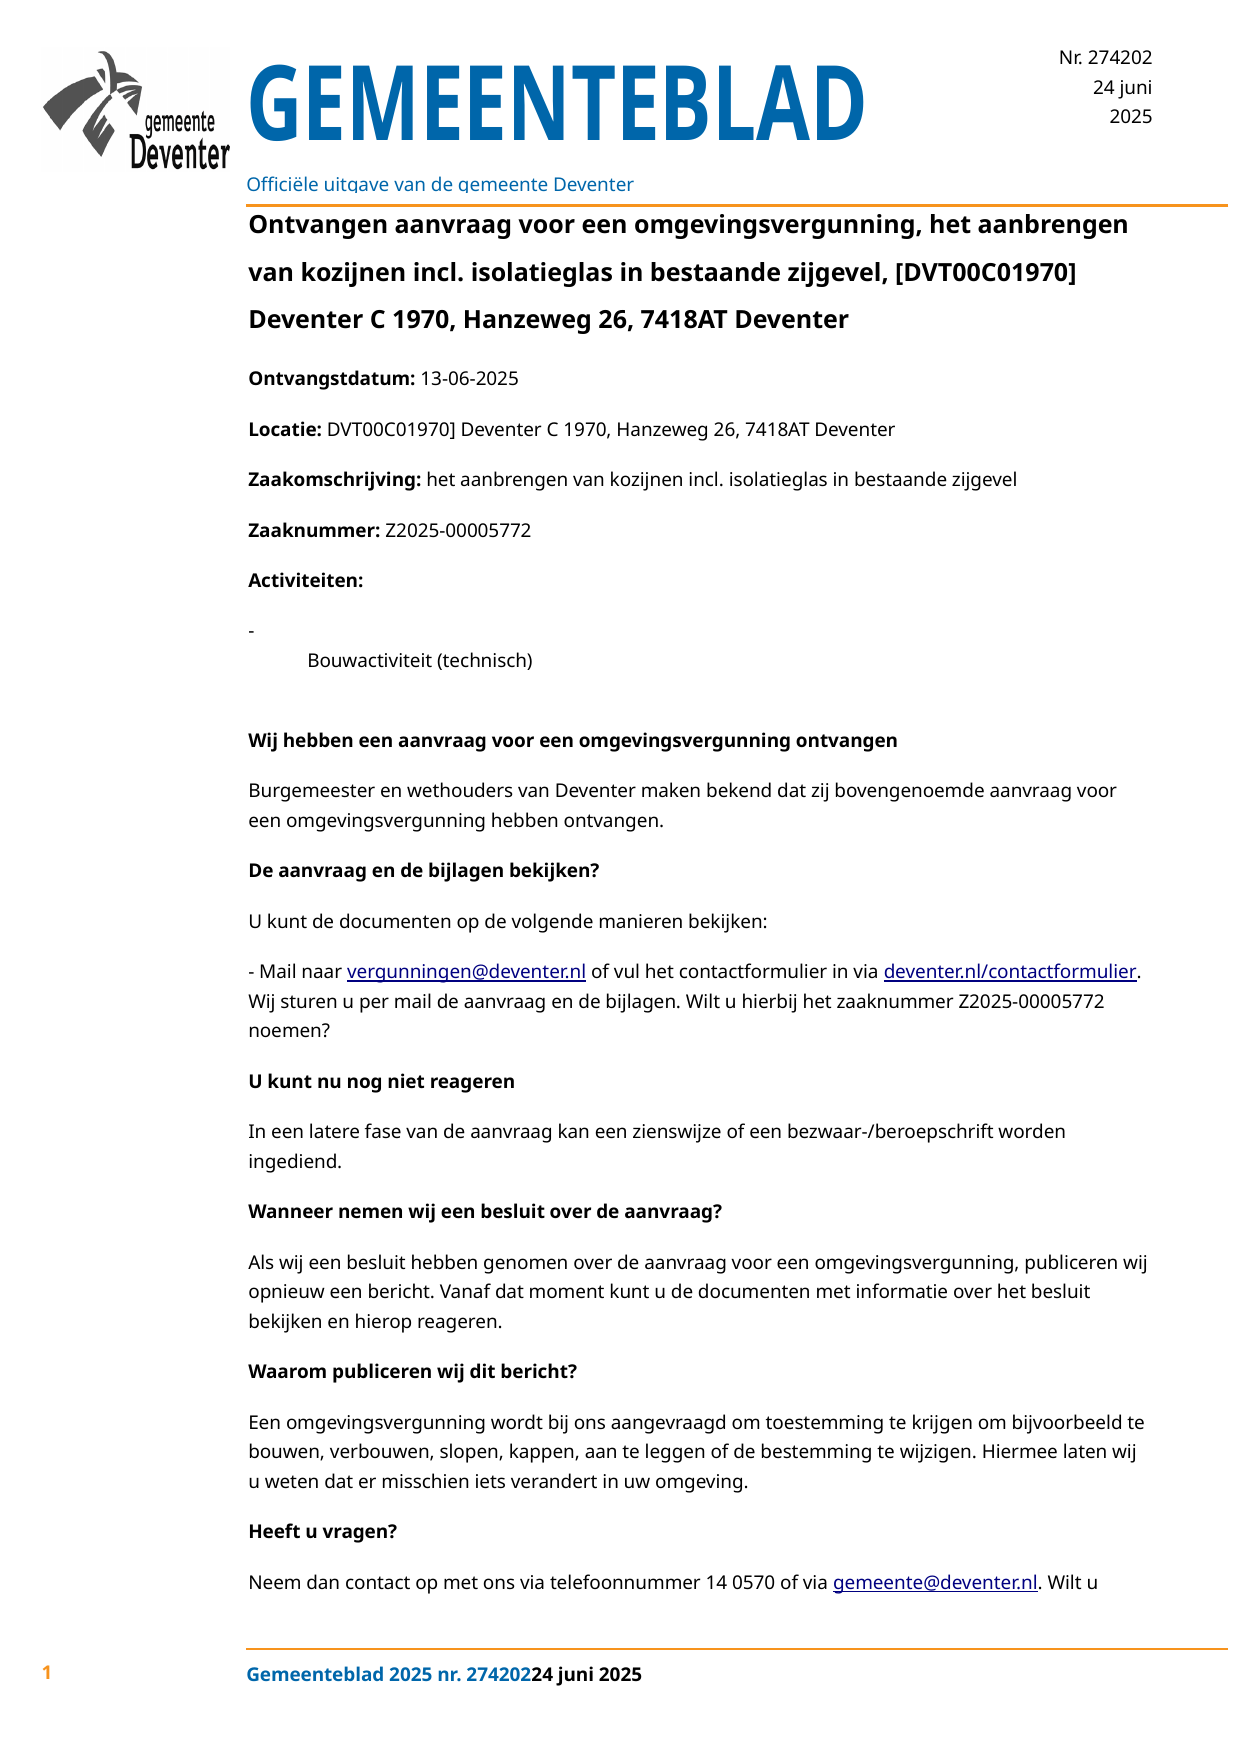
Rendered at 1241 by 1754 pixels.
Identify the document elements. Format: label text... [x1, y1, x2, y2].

text Burgemeester en wethouders van Deventer maken bekend dat zij bovengenoemde aanvraag voor een omgevingsvergunning hebben ontvangen. [248, 778, 1152, 833]
text - Mail naar vergunningen@deventer.nl of vul het contactformulier in via deventer.nl/contactformulier. Wij sturen u per mail de aanvraag en de bijlagen. Wilt u hierbij het zaaknummer Z2025-00005772 noemen? [248, 958, 1152, 1043]
text Zaaknummer: Z2025-00005772 [248, 517, 1152, 542]
text Als wij een besluit hebben genomen over de aanvraag voor een omgevingsvergunning, publiceren wij opnieuw een bericht. Vanaf dat moment kunt u de documenten met informatie over het besluit bekijken en hierop reageren. [248, 1249, 1152, 1334]
text Ontvangstdatum: 13-06-2025 [248, 366, 1152, 391]
text U kunt de documenten op de volgende manieren bekijken: [248, 908, 1152, 934]
list Bouwactiviteit (technisch) [248, 647, 1152, 673]
text Activiteiten: [248, 567, 1152, 593]
text Heeft u vragen? [248, 1518, 1152, 1544]
text Zaakomschrijving: het aanbrengen van kozijnen incl. isolatieglas in bestaande zijgevel [248, 466, 1152, 492]
text Ontvangen aanvraag voor een omgevingsvergunning, het aanbrengen van kozijnen incl. isolatieglas in bestaande zijgevel, [DVT00C01970] Deventer C 1970, Hanzeweg 26, 7418AT Deventer [248, 207, 1152, 336]
picture [41, 47, 231, 172]
text Wanneer nemen wij een besluit over de aanvraag? [248, 1198, 1152, 1224]
text De aanvraag en de bijlagen bekijken? [248, 858, 1152, 883]
text Locatie: DVT00C01970] Deventer C 1970, Hanzeweg 26, 7418AT Deventer [248, 416, 1152, 442]
text U kunt nu nog niet reageren [248, 1068, 1152, 1094]
text In een latere fase van de aanvraag kan een zienswijze of een bezwaar-/beroepschrift worden ingediend. [248, 1118, 1152, 1174]
text Wij hebben een aanvraag voor een omgevingsvergunning ontvangen [248, 727, 1152, 753]
text Waarom publiceren wij dit bericht? [248, 1358, 1152, 1384]
text Een omgevingsvergunning wordt bij ons aangevraagd om toestemming te krijgen om bijvoorbeeld te bouwen, verbouwen, slopen, kappen, aan te leggen of de bestemming te wijzigen. Hiermee laten wij u weten dat er misschien iets verandert in uw omgeving. [248, 1409, 1152, 1494]
text Neem dan contact op met ons via telefoonnummer 14 0570 of via gemeente@deventer.nl. Wilt u [248, 1569, 1152, 1594]
